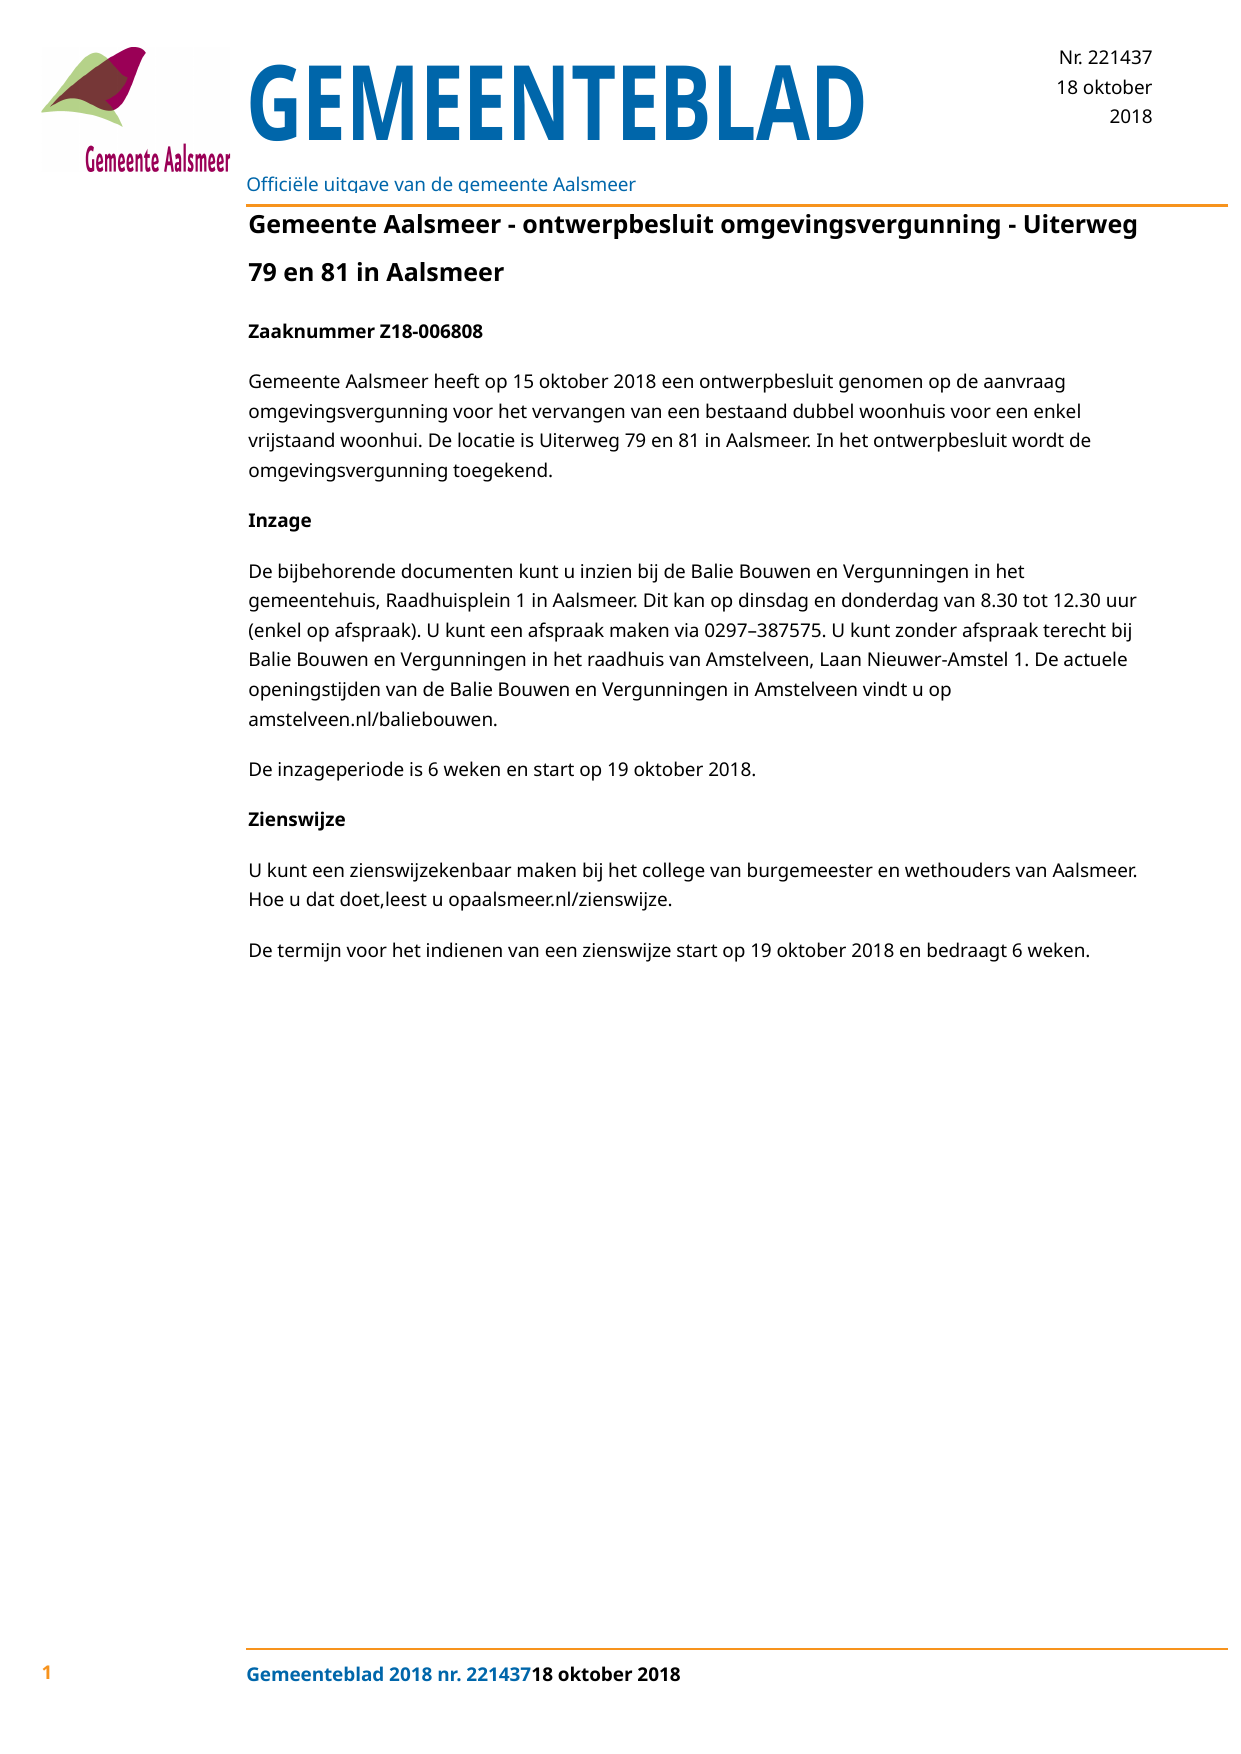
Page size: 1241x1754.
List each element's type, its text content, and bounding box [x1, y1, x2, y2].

text Gemeente Aalsmeer heeft op 15 oktober 2018 een ontwerpbesluit genomen op de aanvraag omgevingsvergunning voor het vervangen van een bestaand dubbel woonhuis voor een enkel vrijstaand woonhui. De locatie is Uiterweg 79 en 81 in Aalsmeer. In het ontwerpbesluit wordt de omgevingsvergunning toegekend. [248, 368, 1152, 483]
text De termijn voor het indienen van een zienswijze start op 19 oktober 2018 en bedraagt 6 weken. [248, 937, 1152, 963]
text Inzage [248, 507, 1152, 533]
text De bijbehorende documenten kunt u inzien bij de Balie Bouwen en Vergunningen in het gemeentehuis, Raadhuisplein 1 in Aalsmeer. Dit kan op dinsdag en donderdag van 8.30 tot 12.30 uur (enkel op afspraak). U kunt een afspraak maken via 0297–387575. U kunt zonder afspraak terecht bij Balie Bouwen en Vergunningen in het raadhuis van Amstelveen, Laan Nieuwer-Amstel 1. De actuele openingstijden van de Balie Bouwen en Vergunningen in Amstelveen vindt u op amstelveen.nl/baliebouwen. [248, 558, 1152, 732]
text Gemeente Aalsmeer - ontwerpbesluit omgevingsvergunning - Uiterweg 79 en 81 in Aalsmeer [248, 207, 1152, 288]
text U kunt een zienswijzekenbaar maken bij het college van burgemeester en wethouders van Aalsmeer. Hoe u dat doet,leest u opaalsmeer.nl/zienswijze. [248, 857, 1152, 912]
text Zienswijze [248, 807, 1152, 832]
picture [41, 47, 231, 172]
text De inzageperiode is 6 weken en start op 19 oktober 2018. [248, 756, 1152, 782]
text Zaaknummer Z18-006808 [248, 318, 1152, 344]
